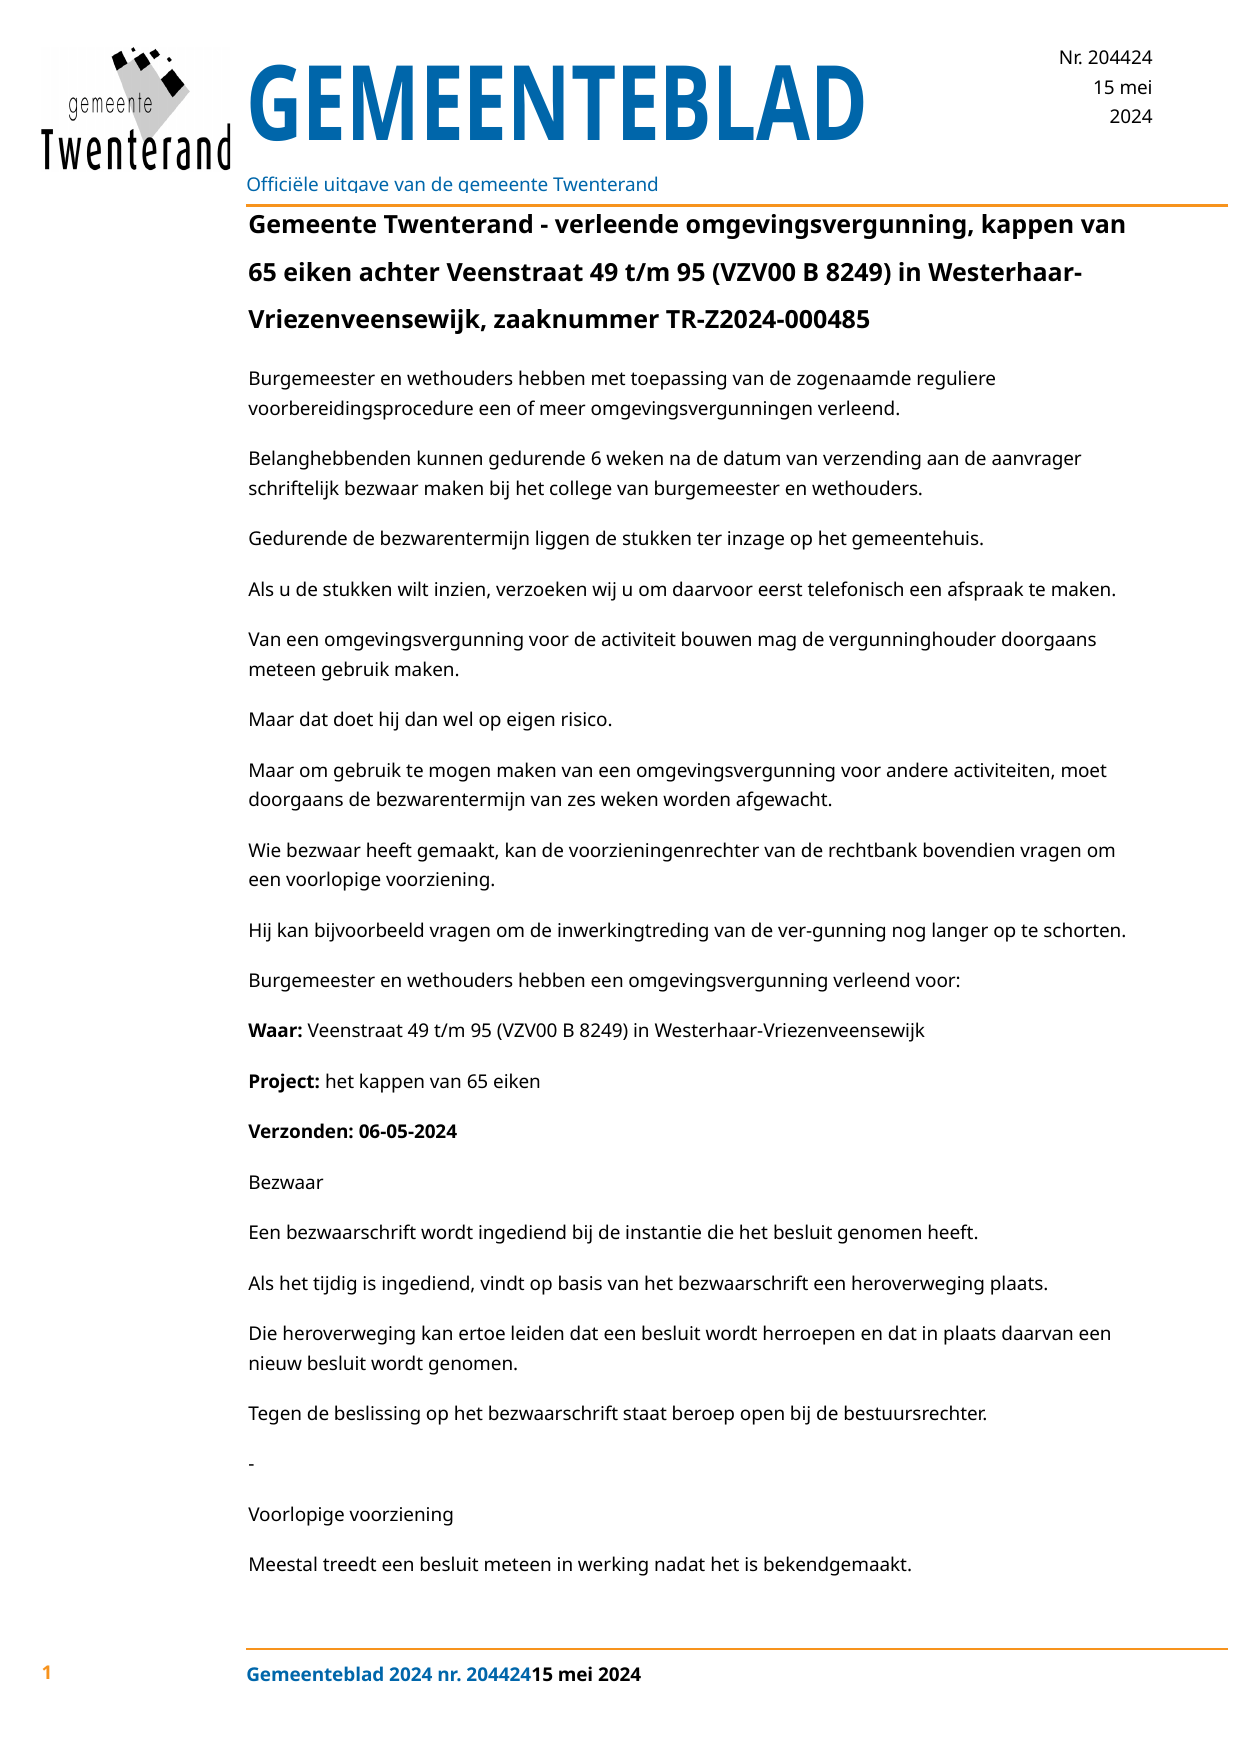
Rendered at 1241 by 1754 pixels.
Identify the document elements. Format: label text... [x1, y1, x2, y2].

text Maar dat doet hij dan wel op eigen risico. [248, 706, 1152, 732]
text Een bezwaarschrift wordt ingediend bij de instantie die het besluit genomen heeft. [248, 1219, 1152, 1245]
text Die heroverweging kan ertoe leiden dat een besluit wordt herroepen en dat in plaats daarvan een nieuw besluit wordt genomen. [248, 1320, 1152, 1375]
text Maar om gebruik te mogen maken van een omgevingsvergunning voor andere activiteiten, moet doorgaans de bezwarentermijn van zes weken worden afgewacht. [248, 757, 1152, 812]
text Gemeente Twenterand - verleende omgevingsvergunning, kappen van 65 eiken achter Veenstraat 49 t/m 95 (VZV00 B 8249) in Westerhaar-Vriezenveensewijk, zaaknummer TR-Z2024-000485 [248, 207, 1152, 336]
text Project: het kappen van 65 eiken [248, 1068, 1152, 1094]
text Waar: Veenstraat 49 t/m 95 (VZV00 B 8249) in Westerhaar-Vriezenveensewijk [248, 1018, 1152, 1043]
text Voorlopige voorziening [248, 1501, 1152, 1527]
text Bezwaar [248, 1169, 1152, 1194]
text Wie bezwaar heeft gemaakt, kan de voorzieningenrechter van de rechtbank bovendien vragen om een voorlopige voorziening. [248, 837, 1152, 892]
text - [248, 1451, 1152, 1476]
text Belanghebbenden kunnen gedurende 6 weken na de datum van verzending aan de aanvrager schriftelijk bezwaar maken bij het college van burgemeester en wethouders. [248, 446, 1152, 501]
text Burgemeester en wethouders hebben een omgevingsvergunning verleend voor: [248, 967, 1152, 993]
text Gedurende de bezwarentermijn liggen de stukken ter inzage op het gemeentehuis. [248, 526, 1152, 551]
text Tegen de beslissing op het bezwaarschrift staat beroep open bij de bestuursrechter. [248, 1400, 1152, 1426]
text Als u de stukken wilt inzien, verzoeken wij u om daarvoor eerst telefonisch een afspraak te maken. [248, 576, 1152, 602]
text Verzonden: 06-05-2024 [248, 1118, 1152, 1144]
text Als het tijdig is ingediend, vindt op basis van het bezwaarschrift een heroverweging plaats. [248, 1270, 1152, 1295]
text Burgemeester en wethouders hebben met toepassing van de zogenaamde reguliere voorbereidingsprocedure een of meer omgevingsvergunningen verleend. [248, 366, 1152, 421]
text Meestal treedt een besluit meteen in werking nadat het is bekendgemaakt. [248, 1551, 1152, 1577]
text Van een omgevingsvergunning voor de activiteit bouwen mag de vergunninghouder doorgaans meteen gebruik maken. [248, 626, 1152, 682]
text Hij kan bijvoorbeeld vragen om de inwerkingtreding van de ver-gunning nog langer op te schorten. [248, 917, 1152, 942]
picture [41, 47, 231, 172]
